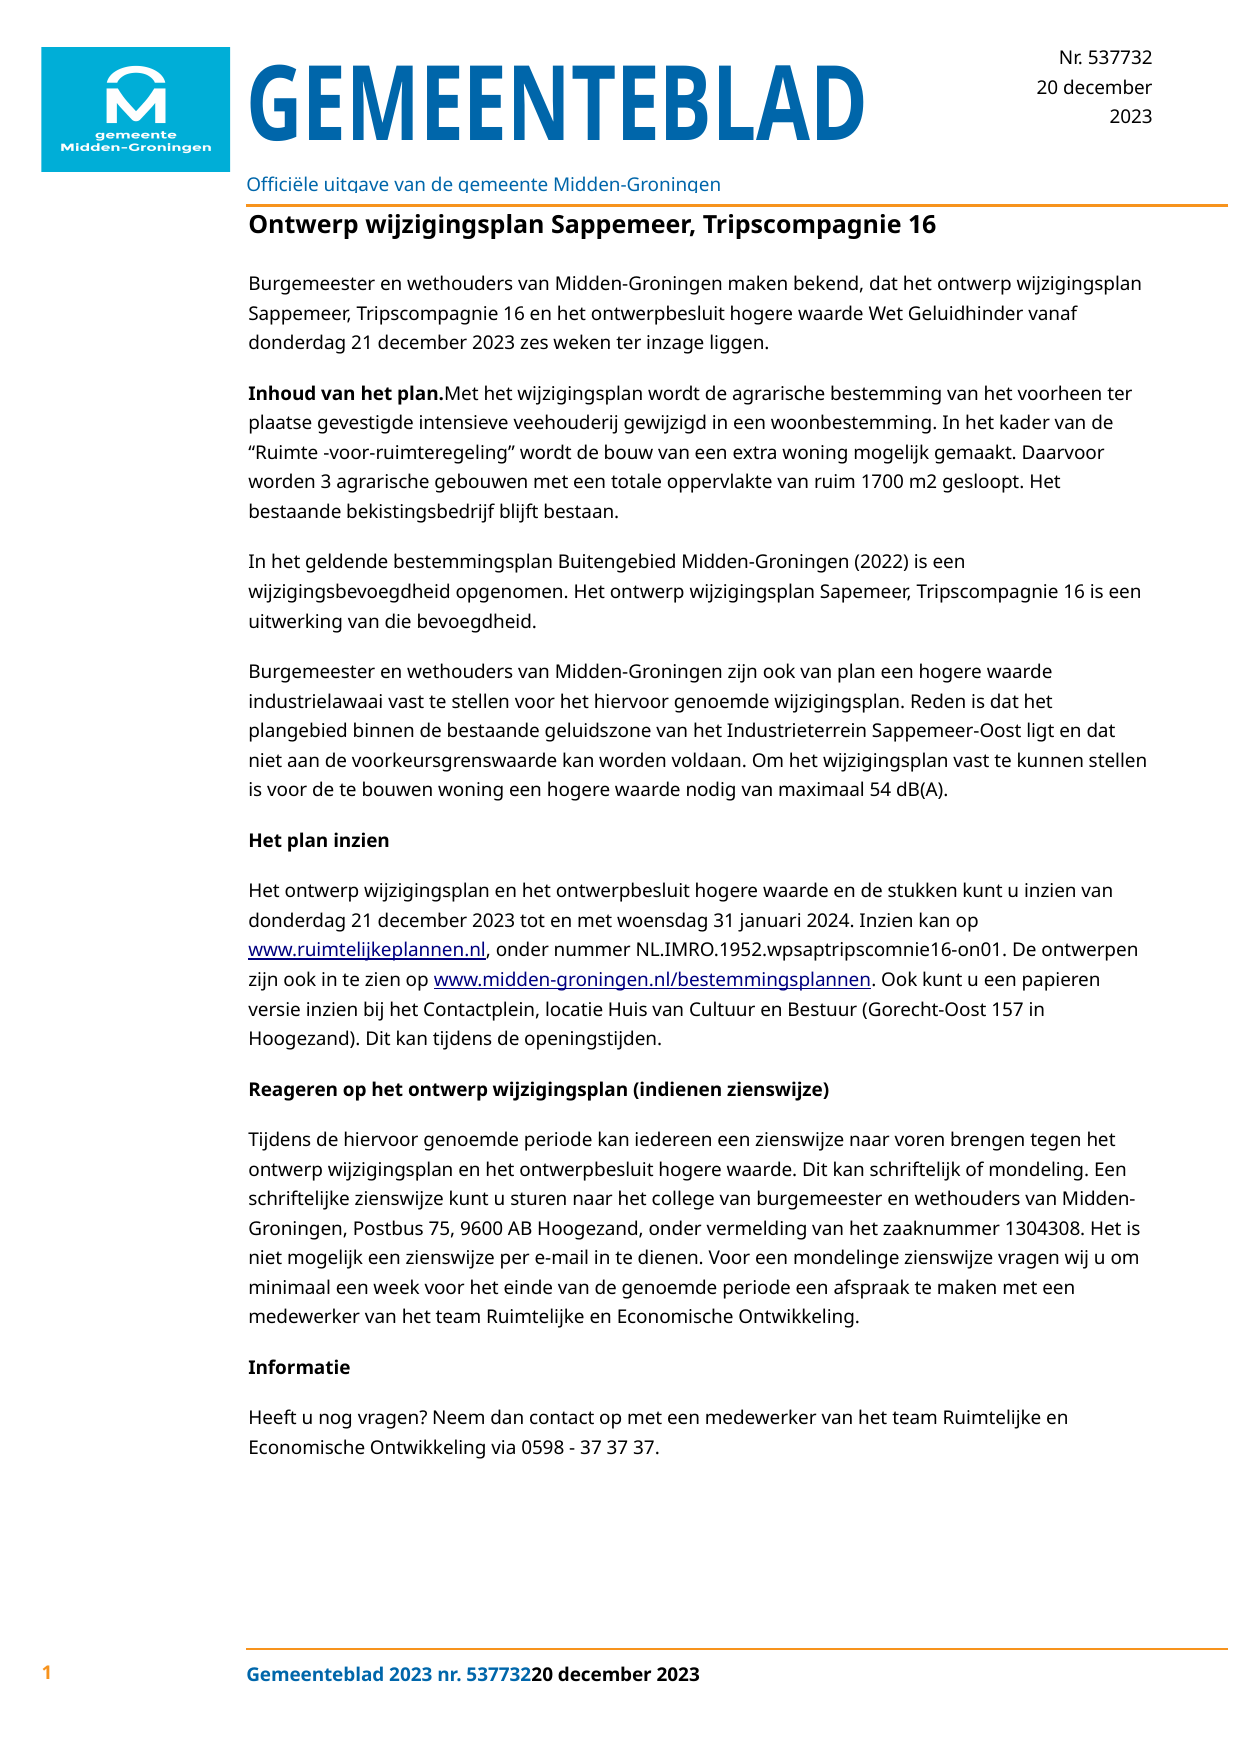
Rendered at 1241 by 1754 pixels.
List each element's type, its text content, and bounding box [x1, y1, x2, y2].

text Reageren op het ontwerp wijzigingsplan (indienen zienswijze) [248, 1076, 1152, 1101]
text Het ontwerp wijzigingsplan en het ontwerpbesluit hogere waarde en de stukken kunt u inzien van donderdag 21 december 2023 tot en met woensdag 31 januari 2024. Inzien kan op www.ruimtelijkeplannen.nl, onder nummer NL.IMRO.1952.wpsaptripscomnie16-on01. De ontwerpen zijn ook in te zien op www.midden-groningen.nl/bestemmingsplannen. Ook kunt u een papieren versie inzien bij het Contactplein, locatie Huis van Cultuur en Bestuur (Gorecht-Oost 157 in Hoogezand). Dit kan tijdens de openingstijden. [248, 877, 1152, 1051]
text Het plan inzien [248, 827, 1152, 853]
picture [107, 89, 165, 122]
text Tijdens de hiervoor genoemde periode kan iedereen een zienswijze naar voren brengen tegen het ontwerp wijzigingsplan en het ontwerpbesluit hogere waarde. Dit kan schriftelijk of mondeling. Een schriftelijke zienswijze kunt u sturen naar het college van burgemeester en wethouders van Midden-Groningen, Postbus 75, 9600 AB Hoogezand, onder vermelding van het zaaknummer 1304308. Het is niet mogelijk een zienswijze per e-mail in te dienen. Voor een mondelinge zienswijze vragen wij u om minimaal een week voor het einde van de genoemde periode een afspraak te maken met een medewerker van het team Ruimtelijke en Economische Ontwikkeling. [248, 1126, 1152, 1329]
text Informatie [248, 1354, 1152, 1380]
text Heeft u nog vragen? Neem dan contact op met een medewerker van het team Ruimtelijke en Economische Ontwikkeling via 0598 - 37 37 37. [248, 1404, 1152, 1460]
text Burgemeester en wethouders van Midden-Groningen zijn ook van plan een hogere waarde industrielawaai vast te stellen voor het hiervoor genoemde wijzigingsplan. Reden is dat het plangebied binnen de bestaande geluidszone van het Industrieterrein Sappemeer-Oost ligt en dat niet aan de voorkeursgrenswaarde kan worden voldaan. Om het wijzigingsplan vast te kunnen stellen is voor de te bouwen woning een hogere waarde nodig van maximaal 54 dB(A). [248, 658, 1152, 802]
text In het geldende bestemmingsplan Buitengebied Midden-Groningen (2022) is een wijzigingsbevoegdheid opgenomen. Het ontwerp wijzigingsplan Sapemeer, Tripscompagnie 16 is een uitwerking van die bevoegdheid. [248, 549, 1152, 633]
picture [184, 146, 190, 153]
picture [108, 66, 164, 82]
text Burgemeester en wethouders van Midden-Groningen maken bekend, dat het ontwerp wijzigingsplan Sappemeer, Tripscompagnie 16 en het ontwerpbesluit hogere waarde Wet Geluidhinder vanaf donderdag 21 december 2023 zes weken ter inzage liggen. [248, 270, 1152, 355]
text Inhoud van het plan.Met het wijzigingsplan wordt de agrarische bestemming van het voorheen ter plaatse gevestigde intensieve veehouderij gewijzigd in een woonbestemming. In het kader van de “Ruimte -voor-ruimteregeling” wordt de bouw van een extra woning mogelijk gemaakt. Daarvoor worden 3 agrarische gebouwen met een totale oppervlakte van ruim 1700 m2 gesloopt. Het bestaande bekistingsbedrijf blijft bestaan. [248, 380, 1152, 524]
text Ontwerp wijzigingsplan Sappemeer, Tripscompagnie 16 [248, 207, 1152, 241]
